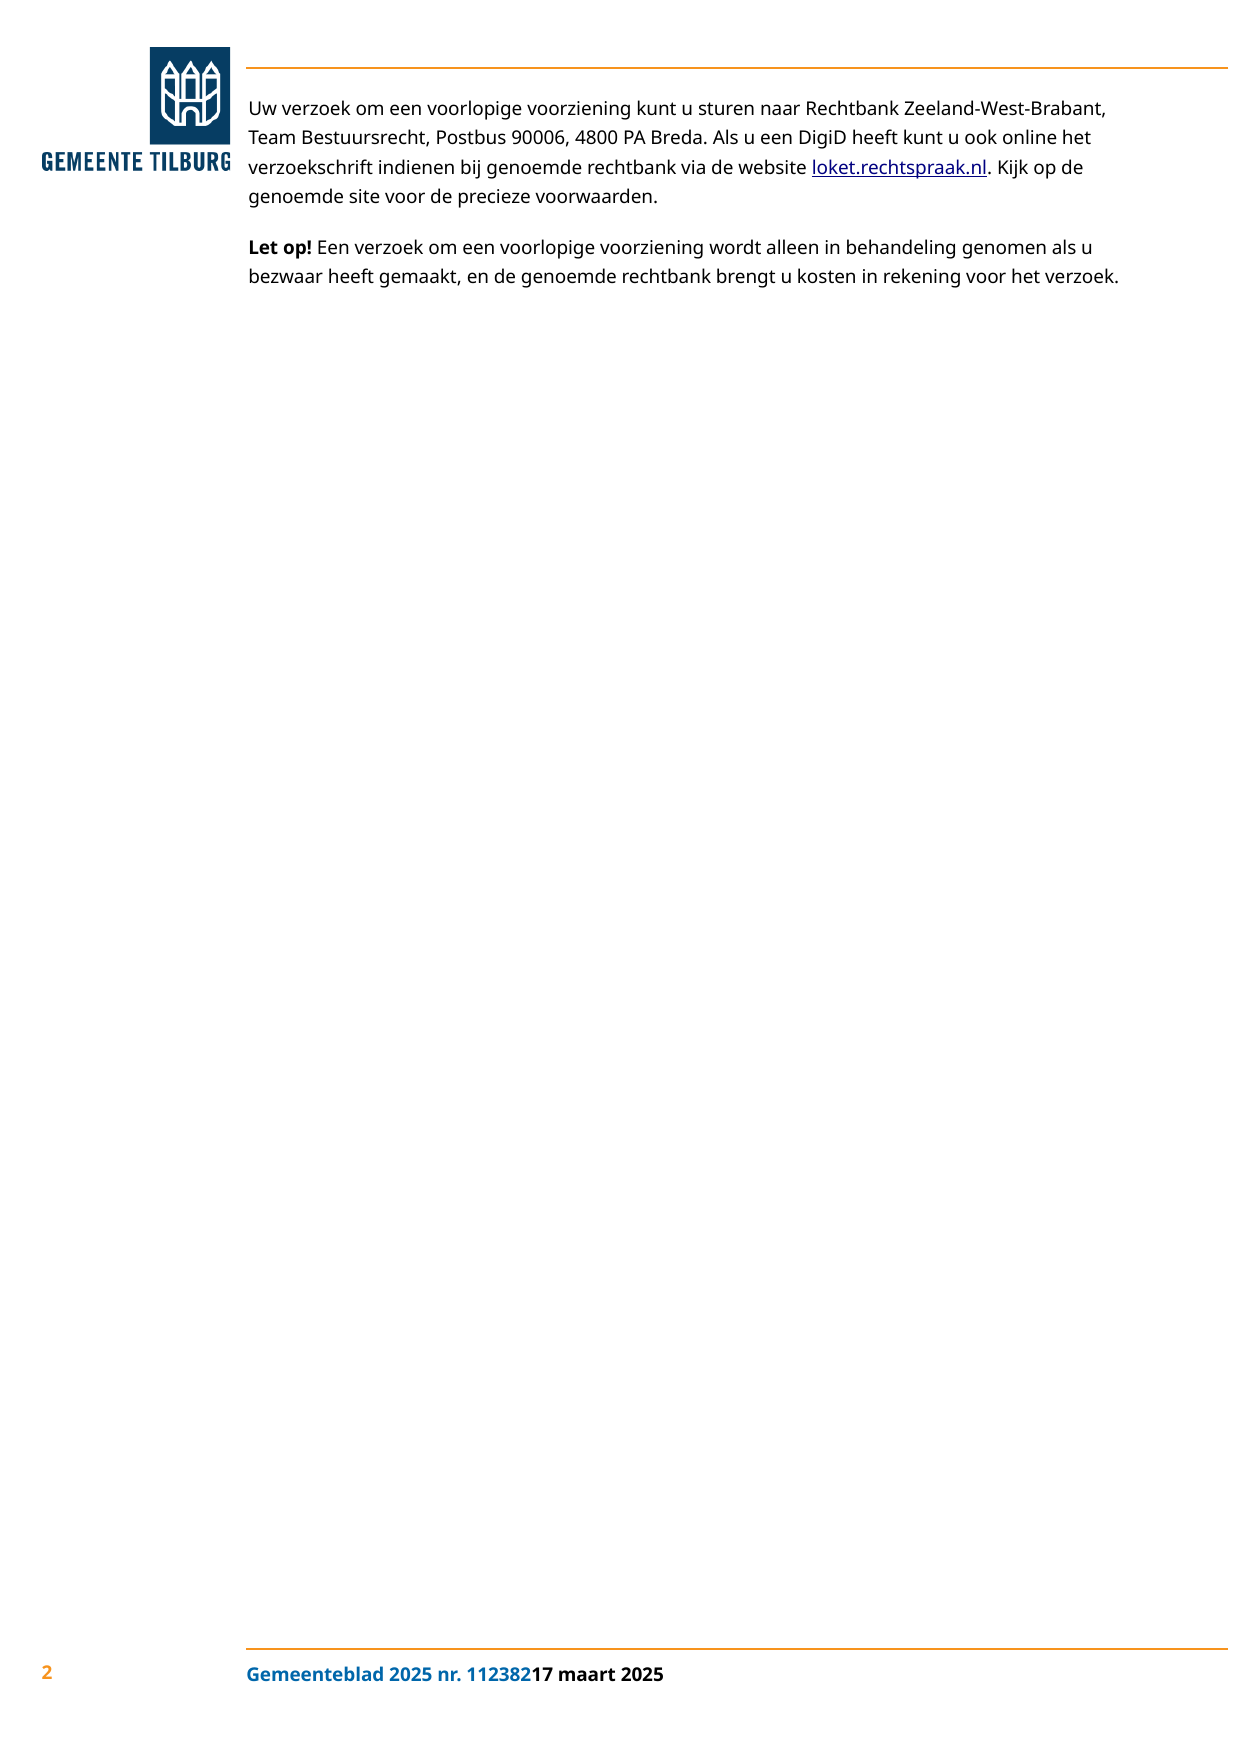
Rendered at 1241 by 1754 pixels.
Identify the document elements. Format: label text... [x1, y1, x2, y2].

text Uw verzoek om een voorlopige voorziening kunt u sturen naar Rechtbank Zeeland-West-Brabant, Team Bestuursrecht, Postbus 90006, 4800 PA Breda. Als u een DigiD heeft kunt u ook online het verzoekschrift indienen bij genoemde rechtbank via de website loket.rechtspraak.nl. Kijk op de genoemde site voor de precieze voorwaarden. [248, 95, 1152, 209]
picture [41, 47, 231, 172]
text Let op! Een verzoek om een voorlopige voorziening wordt alleen in behandeling genomen als u bezwaar heeft gemaakt, en de genoemde rechtbank brengt u kosten in rekening voor het verzoek. [248, 234, 1152, 289]
